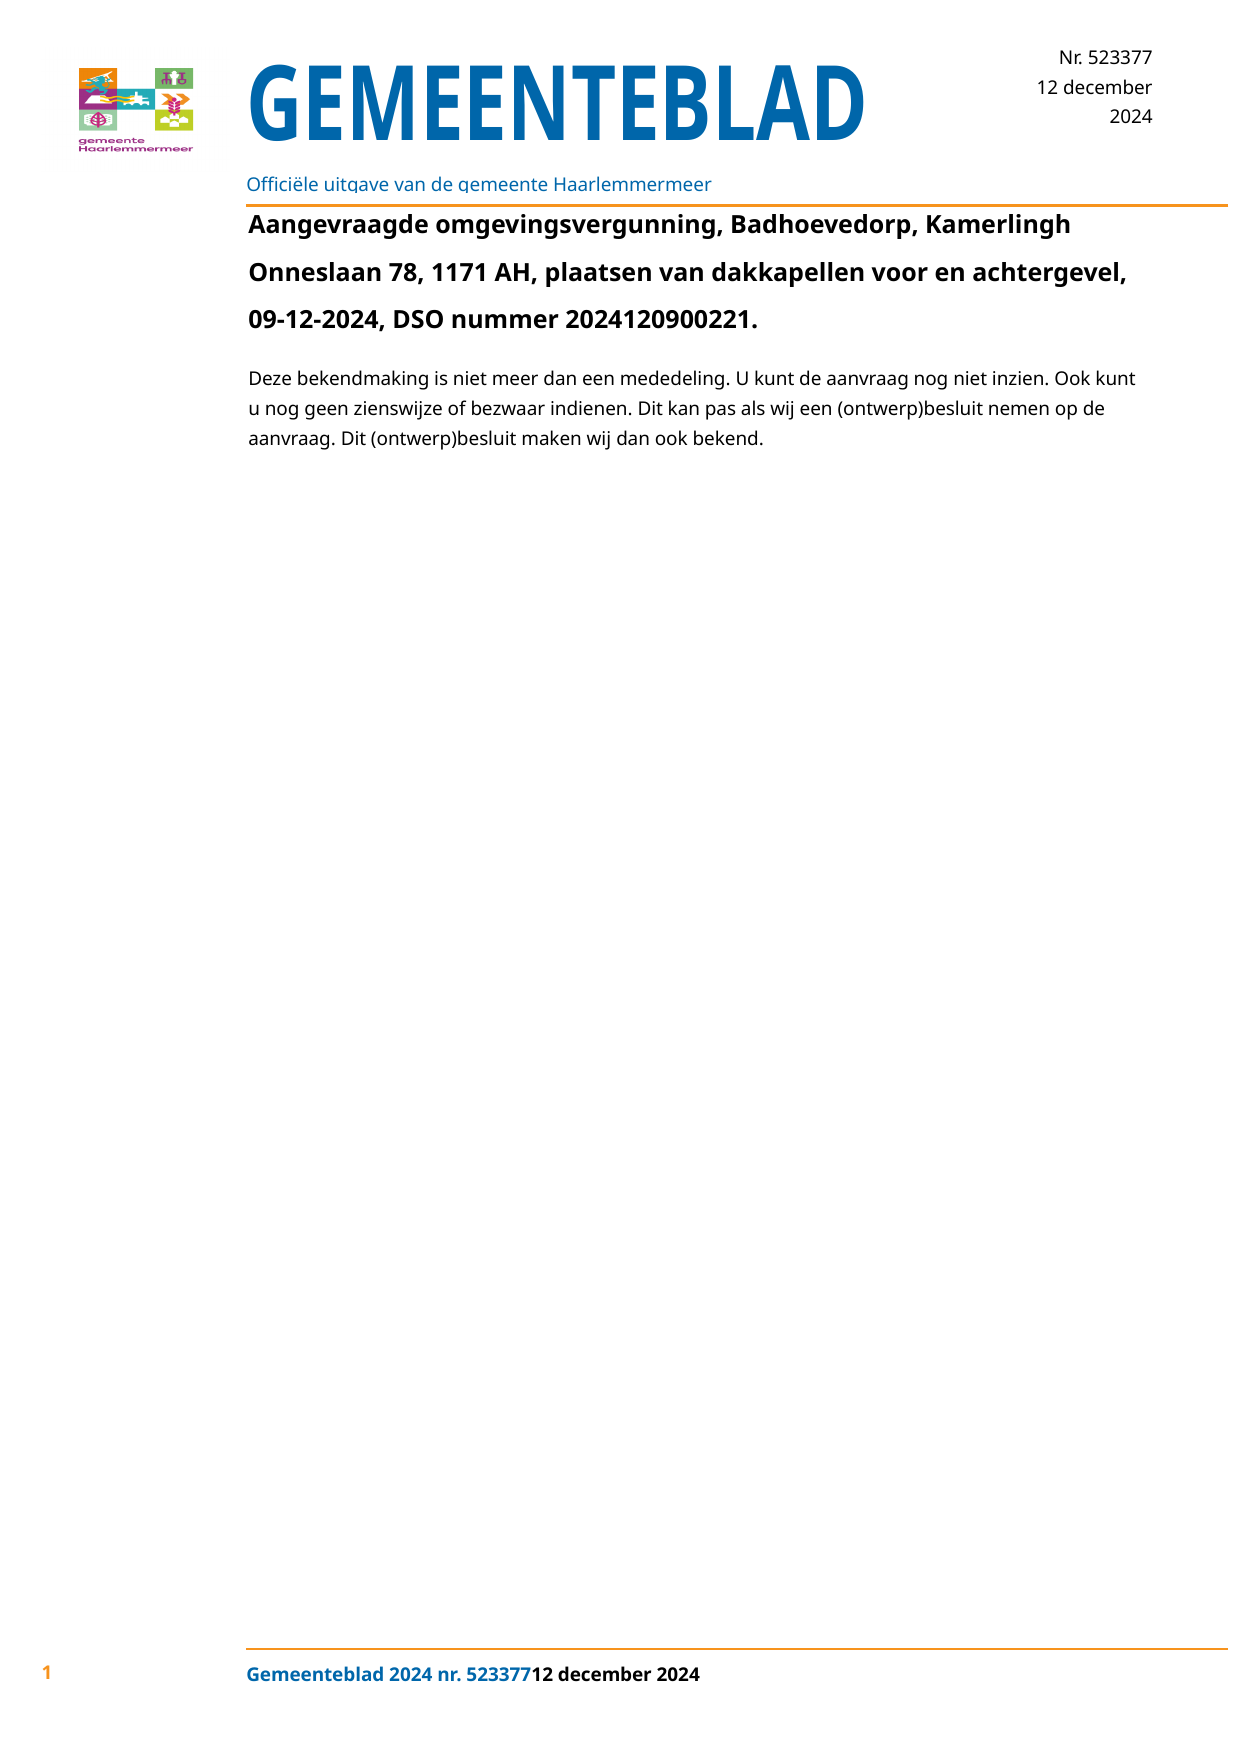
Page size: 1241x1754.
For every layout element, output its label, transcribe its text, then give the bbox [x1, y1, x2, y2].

text Aangevraagde omgevingsvergunning, Badhoevedorp, Kamerlingh Onneslaan 78, 1171 AH, plaatsen van dakkapellen voor en achtergevel, 09-12-2024, DSO nummer 2024120900221. [248, 207, 1152, 336]
picture [41, 47, 231, 172]
text Deze bekendmaking is niet meer dan een mededeling. U kunt de aanvraag nog niet inzien. Ook kunt u nog geen zienswijze of bezwaar indienen. Dit kan pas als wij een (ontwerp)besluit nemen op de aanvraag. Dit (ontwerp)besluit maken wij dan ook bekend. [248, 366, 1152, 450]
